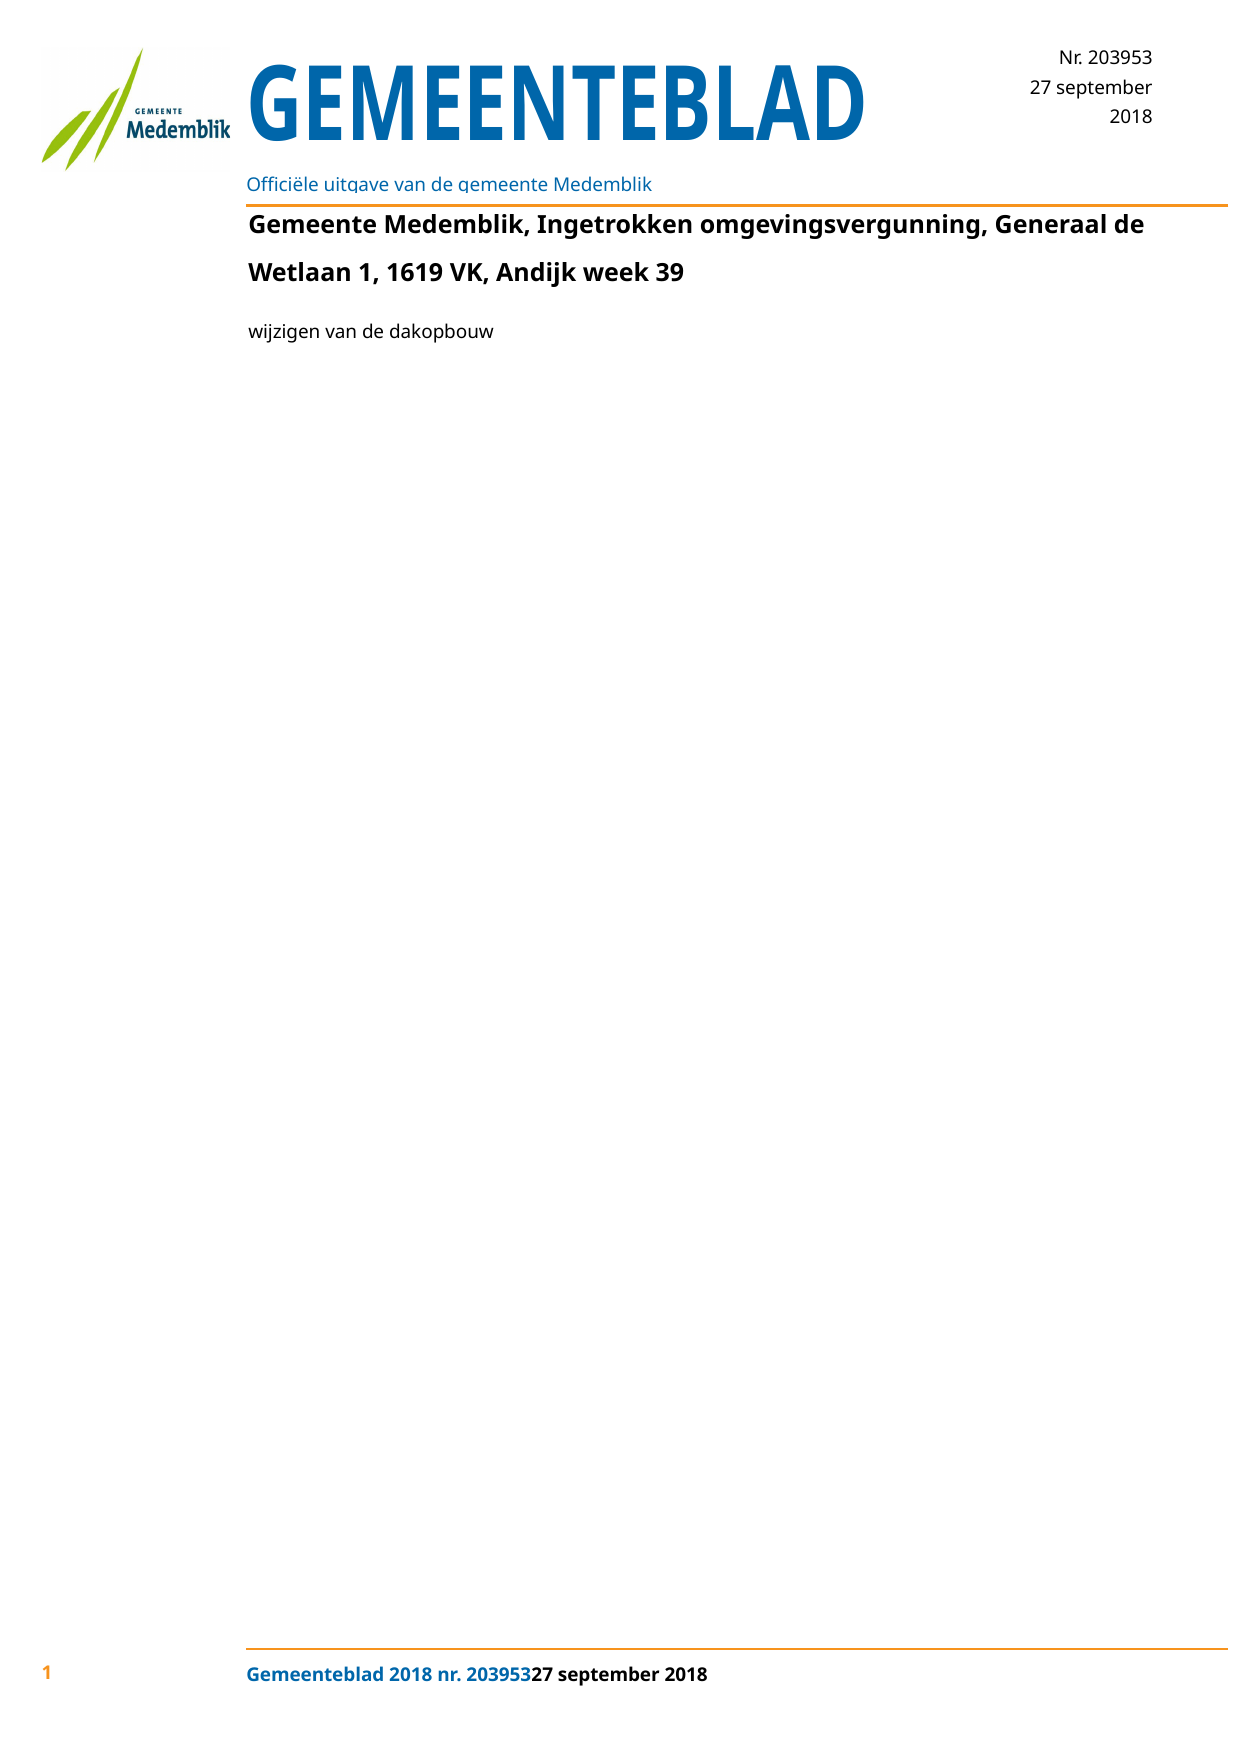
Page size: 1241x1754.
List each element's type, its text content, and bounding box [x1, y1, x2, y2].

text wijzigen van de dakopbouw [248, 318, 1152, 344]
picture [41, 47, 231, 172]
text Gemeente Medemblik, Ingetrokken omgevingsvergunning, Generaal de Wetlaan 1, 1619 VK, Andijk week 39 [248, 207, 1152, 288]
